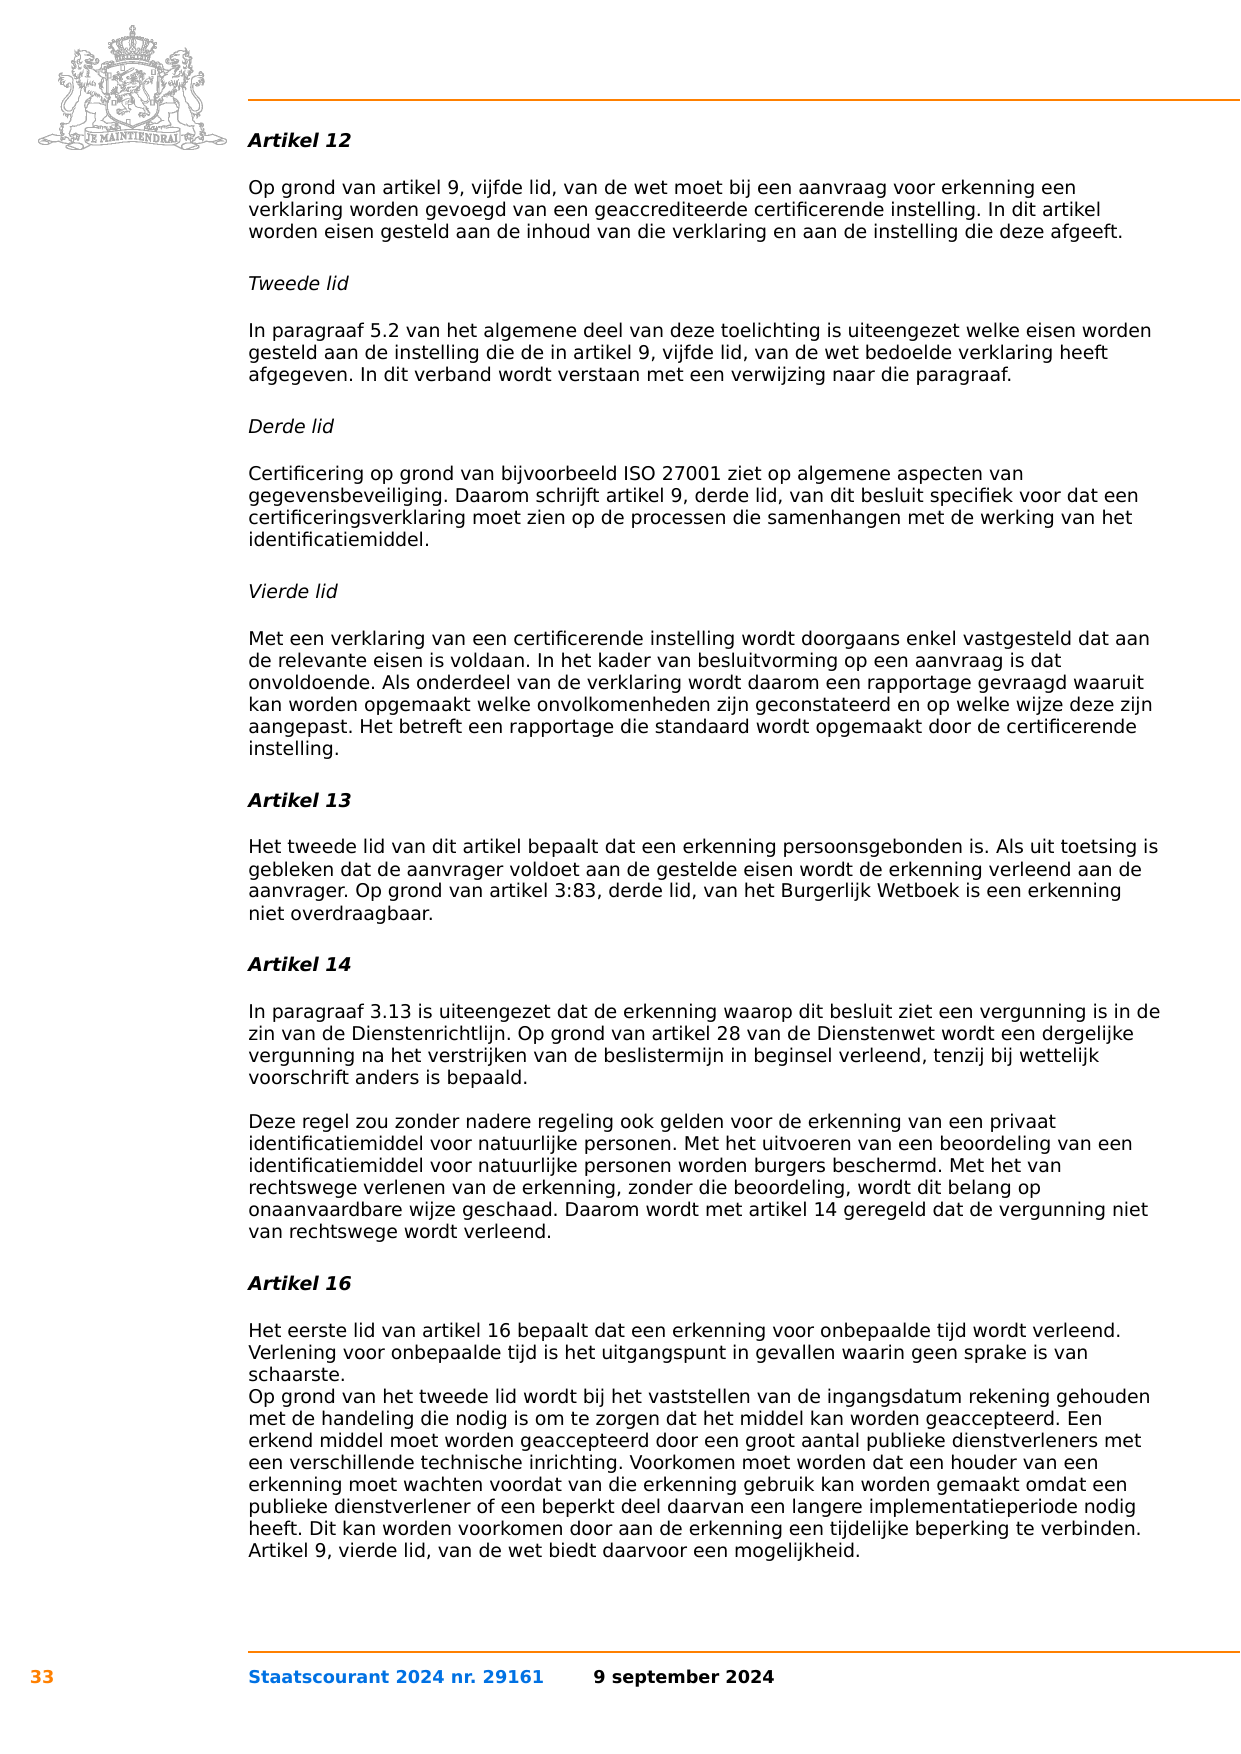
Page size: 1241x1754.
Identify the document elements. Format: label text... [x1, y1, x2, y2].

subtitle Artikel 12 [248, 130, 1163, 152]
text Het eerste lid van artikel 16 bepaalt dat een erkenning voor onbepaalde tijd wordt verleend. Verlening voor onbepaalde tijd is het uitgangspunt in gevallen waarin geen sprake is van schaarste. [248, 1320, 1163, 1386]
subtitle Tweede lid [248, 273, 1163, 295]
text Op grond van artikel 9, vijfde lid, van de wet moet bij een aanvraag voor erkenning een verklaring worden gevoegd van een geaccrediteerde certificerende instelling. In dit artikel worden eisen gesteld aan de inhoud van die verklaring en aan de instelling die deze afgeeft. [248, 177, 1163, 243]
picture [38, 25, 227, 150]
text In paragraaf 5.2 van het algemene deel van deze toelichting is uiteengezet welke eisen worden gesteld aan de instelling die de in artikel 9, vijfde lid, van de wet bedoelde verklaring heeft afgegeven. In dit verband wordt verstaan met een verwijzing naar die paragraaf. [248, 320, 1163, 386]
subtitle Artikel 13 [248, 789, 1163, 811]
text Het tweede lid van dit artikel bepaalt dat een erkenning persoonsgebonden is. Als uit toetsing is gebleken dat de aanvrager voldoet aan de gestelde eisen wordt de erkenning verleend aan de aanvrager. Op grond van artikel 3:83, derde lid, van het Burgerlijk Wetboek is een erkenning niet overdraagbaar. [248, 836, 1163, 924]
text Deze regel zou zonder nadere regeling ook gelden voor de erkenning van een privaat identificatiemiddel voor natuurlijke personen. Met het uitvoeren van een beoordeling van een identificatiemiddel voor natuurlijke personen worden burgers beschermd. Met het van rechtswege verlenen van de erkenning, zonder die beoordeling, wordt dit belang op onaanvaardbare wijze geschaad. Daarom wordt met artikel 14 geregeld dat de vergunning niet van rechtswege wordt verleend. [248, 1111, 1163, 1243]
subtitle Vierde lid [248, 581, 1163, 603]
text Met een verklaring van een certificerende instelling wordt doorgaans enkel vastgesteld dat aan de relevante eisen is voldaan. In het kader van besluitvorming op een aanvraag is dat onvoldoende. Als onderdeel van de verklaring wordt daarom een rapportage gevraagd waaruit kan worden opgemaakt welke onvolkomenheden zijn geconstateerd en op welke wijze deze zijn aangepast. Het betreft een rapportage die standaard wordt opgemaakt door de certificerende instelling. [248, 628, 1163, 759]
text In paragraaf 3.13 is uiteengezet dat de erkenning waarop dit besluit ziet een vergunning is in de zin van de Dienstenrichtlijn. Op grond van artikel 28 van de Dienstenwet wordt een dergelijke vergunning na het verstrijken van de beslistermijn in beginsel verleend, tenzij bij wettelijk voorschrift anders is bepaald. [248, 1001, 1163, 1089]
subtitle Artikel 14 [248, 954, 1163, 976]
text Certificering op grond van bijvoorbeeld ISO 27001 ziet op algemene aspecten van gegevensbeveiliging. Daarom schrijft artikel 9, derde lid, van dit besluit specifiek voor dat een certificeringsverklaring moet zien op de processen die samenhangen met de werking van het identificatiemiddel. [248, 463, 1163, 551]
subtitle Artikel 16 [248, 1273, 1163, 1295]
text Op grond van het tweede lid wordt bij het vaststellen van de ingangsdatum rekening gehouden met de handeling die nodig is om te zorgen dat het middel kan worden geaccepteerd. Een erkend middel moet worden geaccepteerd door een groot aantal publieke dienstverleners met een verschillende technische inrichting. Voorkomen moet worden dat een houder van een erkenning moet wachten voordat van die erkenning gebruik kan worden gemaakt omdat een publieke dienstverlener of een beperkt deel daarvan een langere implementatieperiode nodig heeft. Dit kan worden voorkomen door aan de erkenning een tijdelijke beperking te verbinden. Artikel 9, vierde lid, van de wet biedt daarvoor een mogelijkheid. [248, 1386, 1163, 1562]
subtitle Derde lid [248, 416, 1163, 438]
